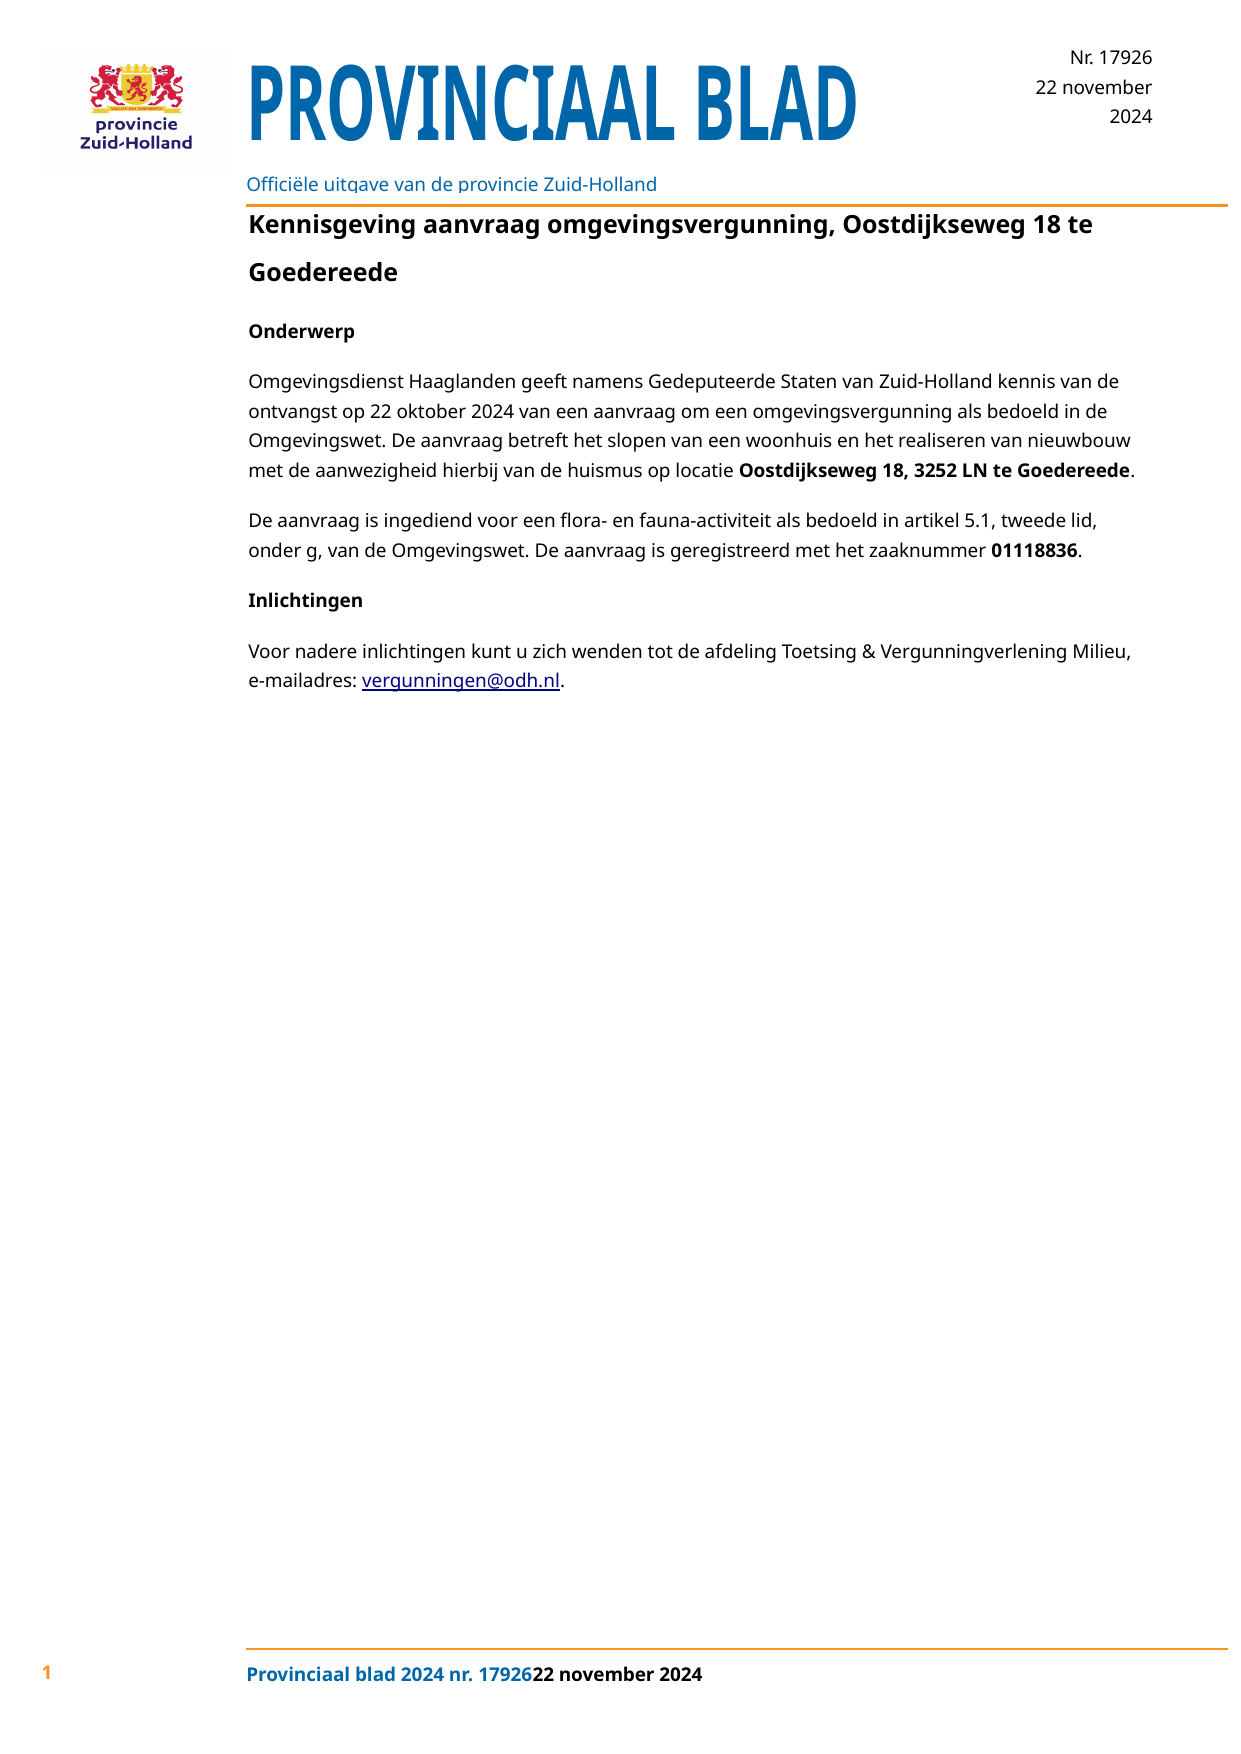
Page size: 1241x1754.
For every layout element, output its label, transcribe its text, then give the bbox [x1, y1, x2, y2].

text Omgevingsdienst Haaglanden geeft namens Gedeputeerde Staten van Zuid-Holland kennis van de ontvangst op 22 oktober 2024 van een aanvraag om een omgevingsvergunning als bedoeld in de Omgevingswet. De aanvraag betreft het slopen van een woonhuis en het realiseren van nieuwbouw met de aanwezigheid hierbij van de huismus op locatie Oostdijkseweg 18, 3252 LN te Goedereede. [248, 368, 1152, 483]
text Kennisgeving aanvraag omgevingsvergunning, Oostdijkseweg 18 te Goedereede [248, 207, 1152, 288]
text Voor nadere inlichtingen kunt u zich wenden tot de afdeling Toetsing & Vergunningverlening Milieu, e-mailadres: vergunningen@odh.nl. [248, 638, 1152, 693]
text De aanvraag is ingediend voor een flora- en fauna-activiteit als bedoeld in artikel 5.1, tweede lid, onder g, van de Omgevingswet. De aanvraag is geregistreerd met het zaaknummer 01118836. [248, 507, 1152, 563]
picture [41, 47, 231, 172]
text Inlichtingen [248, 587, 1152, 613]
text Onderwerp [248, 318, 1152, 344]
